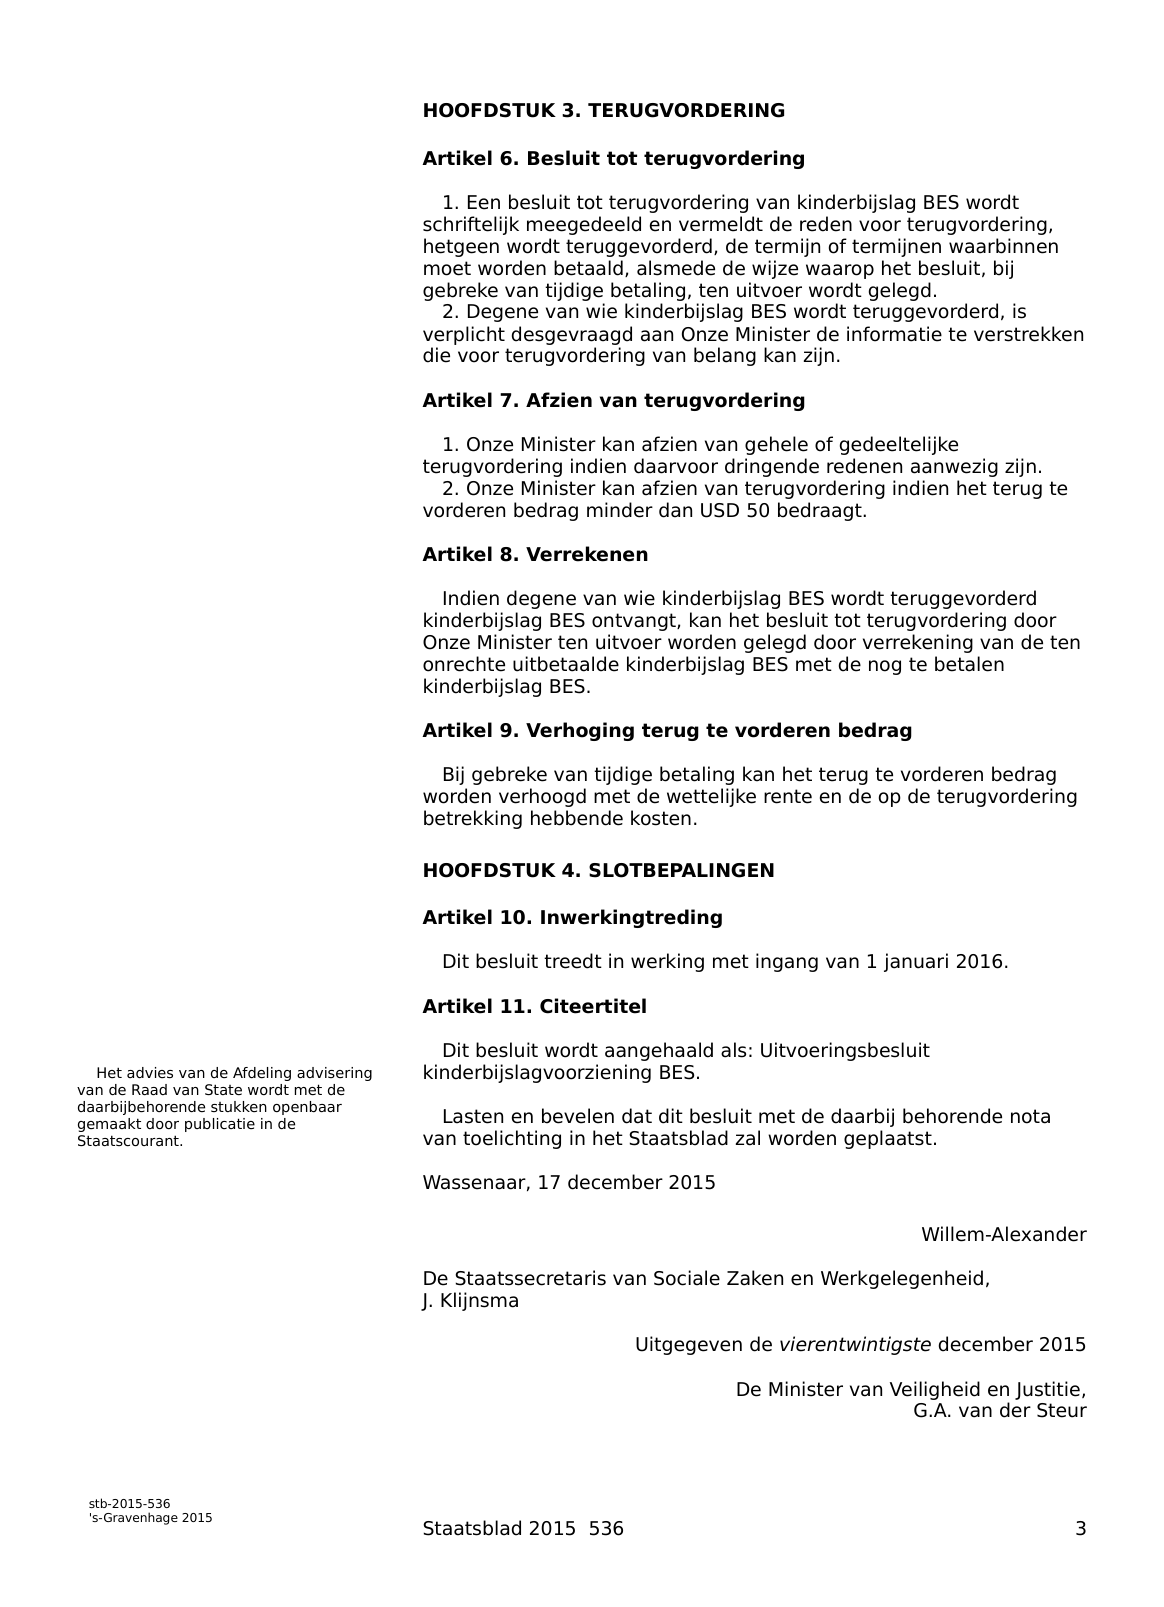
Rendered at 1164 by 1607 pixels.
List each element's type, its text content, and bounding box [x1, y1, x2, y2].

text Willem-Alexander [422, 1224, 1087, 1246]
text 2. Onze Minister kan afzien van terugvordering indien het terug te vorderen bedrag minder dan USD 50 bedraagt. [422, 478, 1087, 522]
text Wassenaar, 17 december 2015 [422, 1172, 1087, 1194]
subtitle HOOFDSTUK 3. TERUGVORDERING [422, 100, 1087, 122]
text stb-2015-536 [88, 1497, 323, 1511]
text Bij gebreke van tijdige betaling kan het terug te vorderen bedrag worden verhoogd met de wettelijke rente en de op de terugvordering betrekking hebbende kosten. [422, 764, 1087, 830]
subtitle Artikel 7. Afzien van terugvordering [422, 389, 1087, 412]
text Lasten en bevelen dat dit besluit met de daarbij behorende nota van toelichting in het Staatsblad zal worden geplaatst. [422, 1106, 1087, 1150]
text Dit besluit wordt aangehaald als: Uitvoeringsbesluit kinderbijslagvoorziening BES. [422, 1040, 1087, 1084]
text 's-Gravenhage 2015 [88, 1511, 323, 1525]
subtitle Artikel 11. Citeertitel [422, 996, 1087, 1017]
text Uitgegeven de vierentwintigste december 2015 [422, 1334, 1087, 1356]
text De Staatssecretaris van Sociale Zaken en Werkgelegenheid, J. Klijnsma [422, 1268, 1087, 1312]
text Indien degene van wie kinderbijslag BES wordt teruggevorderd kinderbijslag BES ontvangt, kan het besluit tot terugvordering door Onze Minister ten uitvoer worden gelegd door verrekening van de ten onrechte uitbetaalde kinderbijslag BES met de nog te betalen kinderbijslag BES. [422, 588, 1087, 698]
text 1. Onze Minister kan afzien van gehele of gedeeltelijke terugvordering indien daarvoor dringende redenen aanwezig zijn. [422, 434, 1087, 478]
text 1. Een besluit tot terugvordering van kinderbijslag BES wordt schriftelijk meegedeeld en vermeldt de reden voor terugvordering, hetgeen wordt teruggevorderd, de termijn of termijnen waarbinnen moet worden betaald, alsmede de wijze waarop het besluit, bij gebreke van tijdige betaling, ten uitvoer wordt gelegd. [422, 192, 1087, 301]
subtitle Artikel 9. Verhoging terug te vorderen bedrag [422, 720, 1087, 742]
text Het advies van de Afdeling advisering van de Raad van State wordt met de daarbijbehorende stukken openbaar gemaakt door publicatie in de Staatscourant. [77, 1065, 396, 1150]
subtitle HOOFDSTUK 4. SLOTBEPALINGEN [422, 860, 1087, 882]
subtitle Artikel 6. Besluit tot terugvordering [422, 147, 1087, 169]
subtitle Artikel 8. Verrekenen [422, 544, 1087, 566]
text De Minister van Veiligheid en Justitie, G.A. van der Steur [422, 1378, 1087, 1422]
text 2. Degene van wie kinderbijslag BES wordt teruggevorderd, is verplicht desgevraagd aan Onze Minister de informatie te verstrekken die voor terugvordering van belang kan zijn. [422, 301, 1087, 367]
subtitle Artikel 10. Inwerkingtreding [422, 907, 1087, 929]
text Dit besluit treedt in werking met ingang van 1 januari 2016. [422, 951, 1087, 973]
